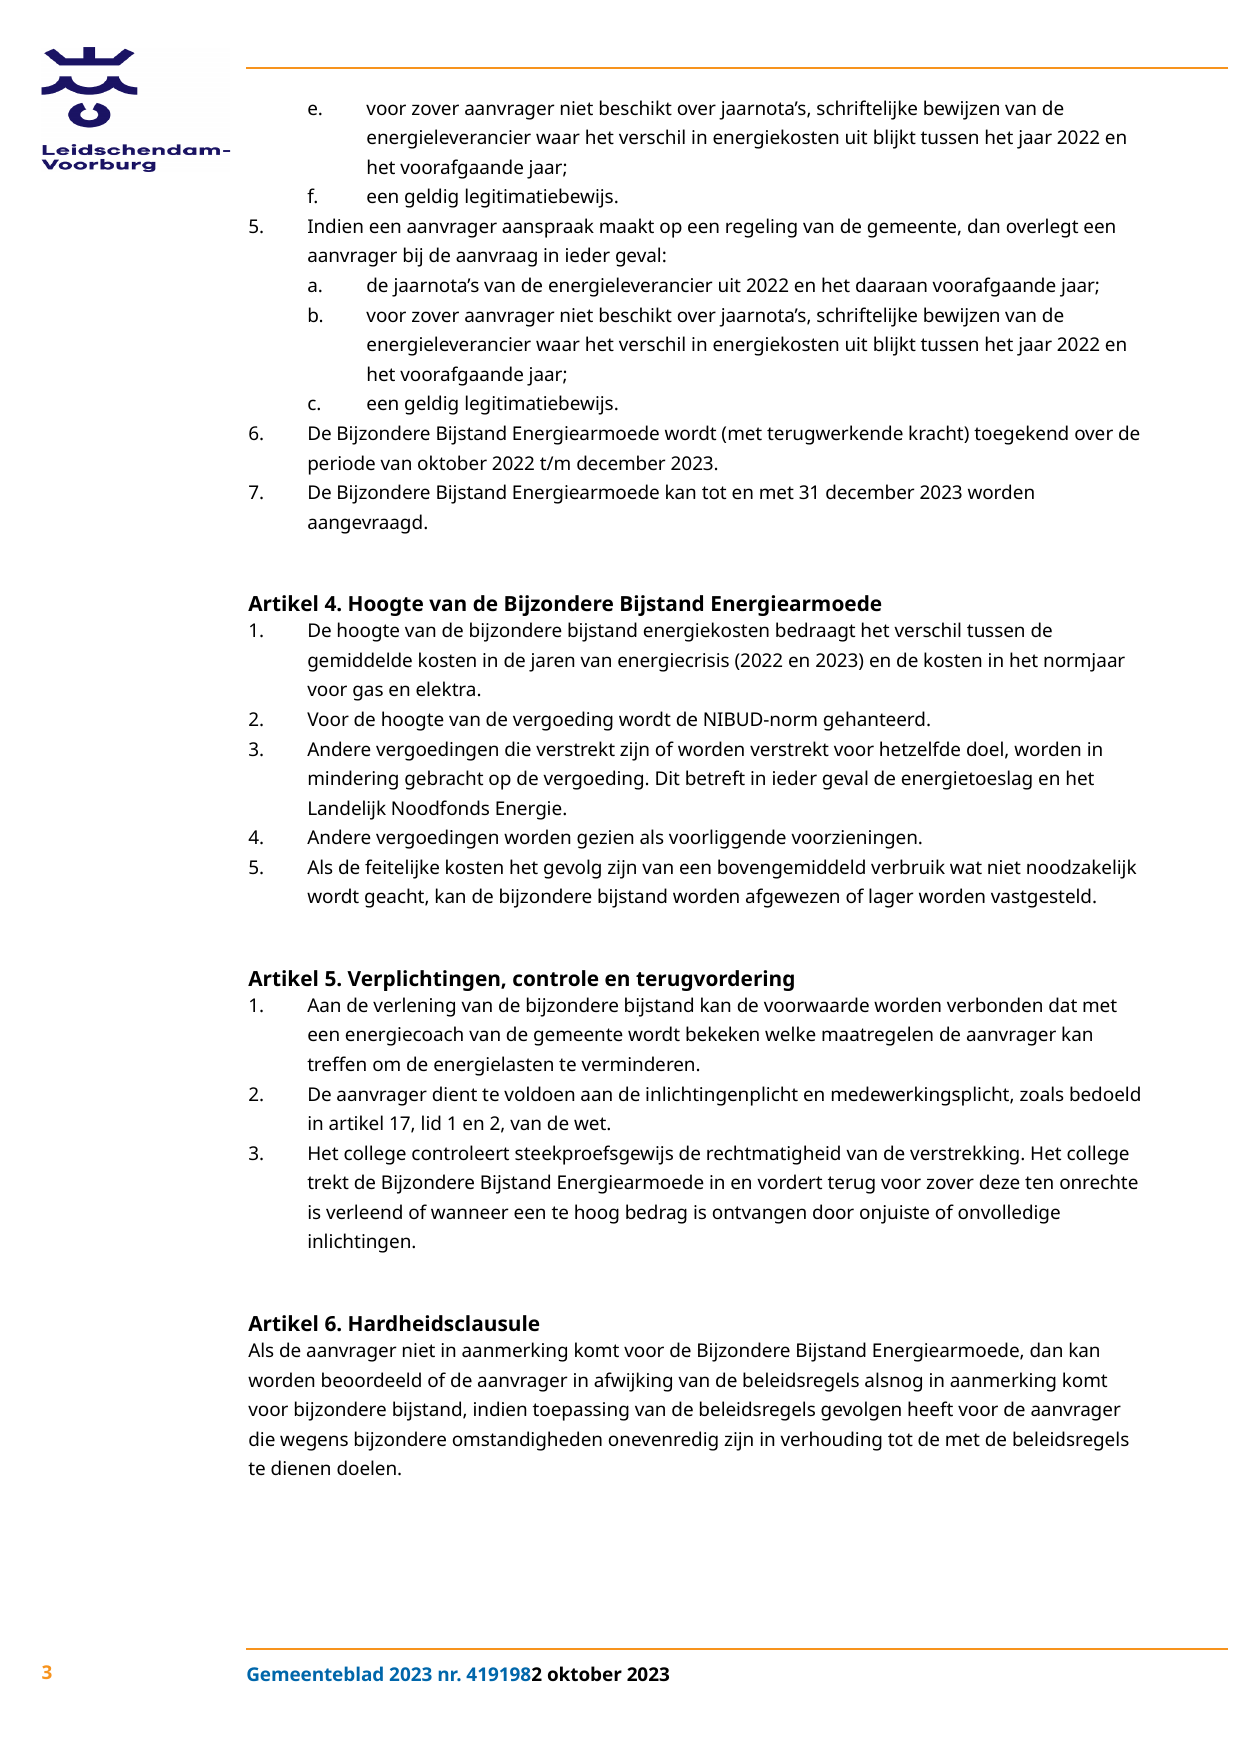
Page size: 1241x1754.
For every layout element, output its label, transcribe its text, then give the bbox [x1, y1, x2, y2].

list De Bijzondere Bijstand Energiearmoede kan tot en met 31 december 2023 worden aangevraagd. [248, 479, 1152, 535]
text Als de aanvrager niet in aanmerking komt voor de Bijzondere Bijstand Energiearmoede, dan kan worden beoordeeld of de aanvrager in afwijking van de beleidsregels alsnog in aanmerking komt voor bijzondere bijstand, indien toepassing van de beleidsregels gevolgen heeft voor de aanvrager die wegens bijzondere omstandigheden onevenredig zijn in verhouding tot de met de beleidsregels te dienen doelen. [248, 1337, 1152, 1481]
list Andere vergoedingen worden gezien als voorliggende voorzieningen. [248, 824, 1152, 850]
list De hoogte van de bijzondere bijstand energiekosten bedraagt het verschil tussen de gemiddelde kosten in de jaren van energiecrisis (2022 en 2023) en de kosten in het normjaar voor gas en elektra. [248, 617, 1152, 702]
text Artikel 5. Verplichtingen, controle en terugvordering [248, 964, 1152, 992]
list voor zover aanvrager niet beschikt over jaarnota’s, schriftelijke bewijzen van de energieleverancier waar het verschil in energiekosten uit blijkt tussen het jaar 2022 en het voorafgaande jaar; [307, 95, 1152, 180]
text Artikel 6. Hardheidsclausule [248, 1309, 1152, 1337]
list een geldig legitimatiebewijs. [307, 391, 1152, 416]
list Andere vergoedingen die verstrekt zijn of worden verstrekt voor hetzelfde doel, worden in mindering gebracht op de vergoeding. Dit betreft in ieder geval de energietoeslag en het Landelijk Noodfonds Energie. [248, 736, 1152, 821]
list voor zover aanvrager niet beschikt over jaarnota’s, schriftelijke bewijzen van de energieleverancier waar het verschil in energiekosten uit blijkt tussen het jaar 2022 en het voorafgaande jaar; [307, 302, 1152, 387]
text Artikel 4. Hoogte van de Bijzondere Bijstand Energiearmoede [248, 589, 1152, 617]
list Voor de hoogte van de vergoeding wordt de NIBUD-norm gehanteerd. [248, 706, 1152, 732]
list de jaarnota’s van de energieleverancier uit 2022 en het daaraan voorafgaande jaar; [307, 272, 1152, 298]
list Indien een aanvrager aanspraak maakt op een regeling van de gemeente, dan overlegt een aanvrager bij de aanvraag in ieder geval: [248, 213, 1152, 268]
picture [41, 47, 231, 172]
list De Bijzondere Bijstand Energiearmoede wordt (met terugwerkende kracht) toegekend over de periode van oktober 2022 t/m december 2023. [248, 420, 1152, 476]
list een geldig legitimatiebewijs. [307, 183, 1152, 209]
list Aan de verlening van de bijzondere bijstand kan de voorwaarde worden verbonden dat met een energiecoach van de gemeente wordt bekeken welke maatregelen de aanvrager kan treffen om de energielasten te verminderen. [248, 992, 1152, 1077]
list Het college controleert steekproefsgewijs de rechtmatigheid van de verstrekking. Het college trekt de Bijzondere Bijstand Energiearmoede in en vordert terug voor zover deze ten onrechte is verleend of wanneer een te hoog bedrag is ontvangen door onjuiste of onvolledige inlichtingen. [248, 1140, 1152, 1254]
list Als de feitelijke kosten het gevolg zijn van een bovengemiddeld verbruik wat niet noodzakelijk wordt geacht, kan de bijzondere bijstand worden afgewezen of lager worden vastgesteld. [248, 854, 1152, 909]
list De aanvrager dient te voldoen aan de inlichtingenplicht en medewerkingsplicht, zoals bedoeld in artikel 17, lid 1 en 2, van de wet. [248, 1081, 1152, 1136]
